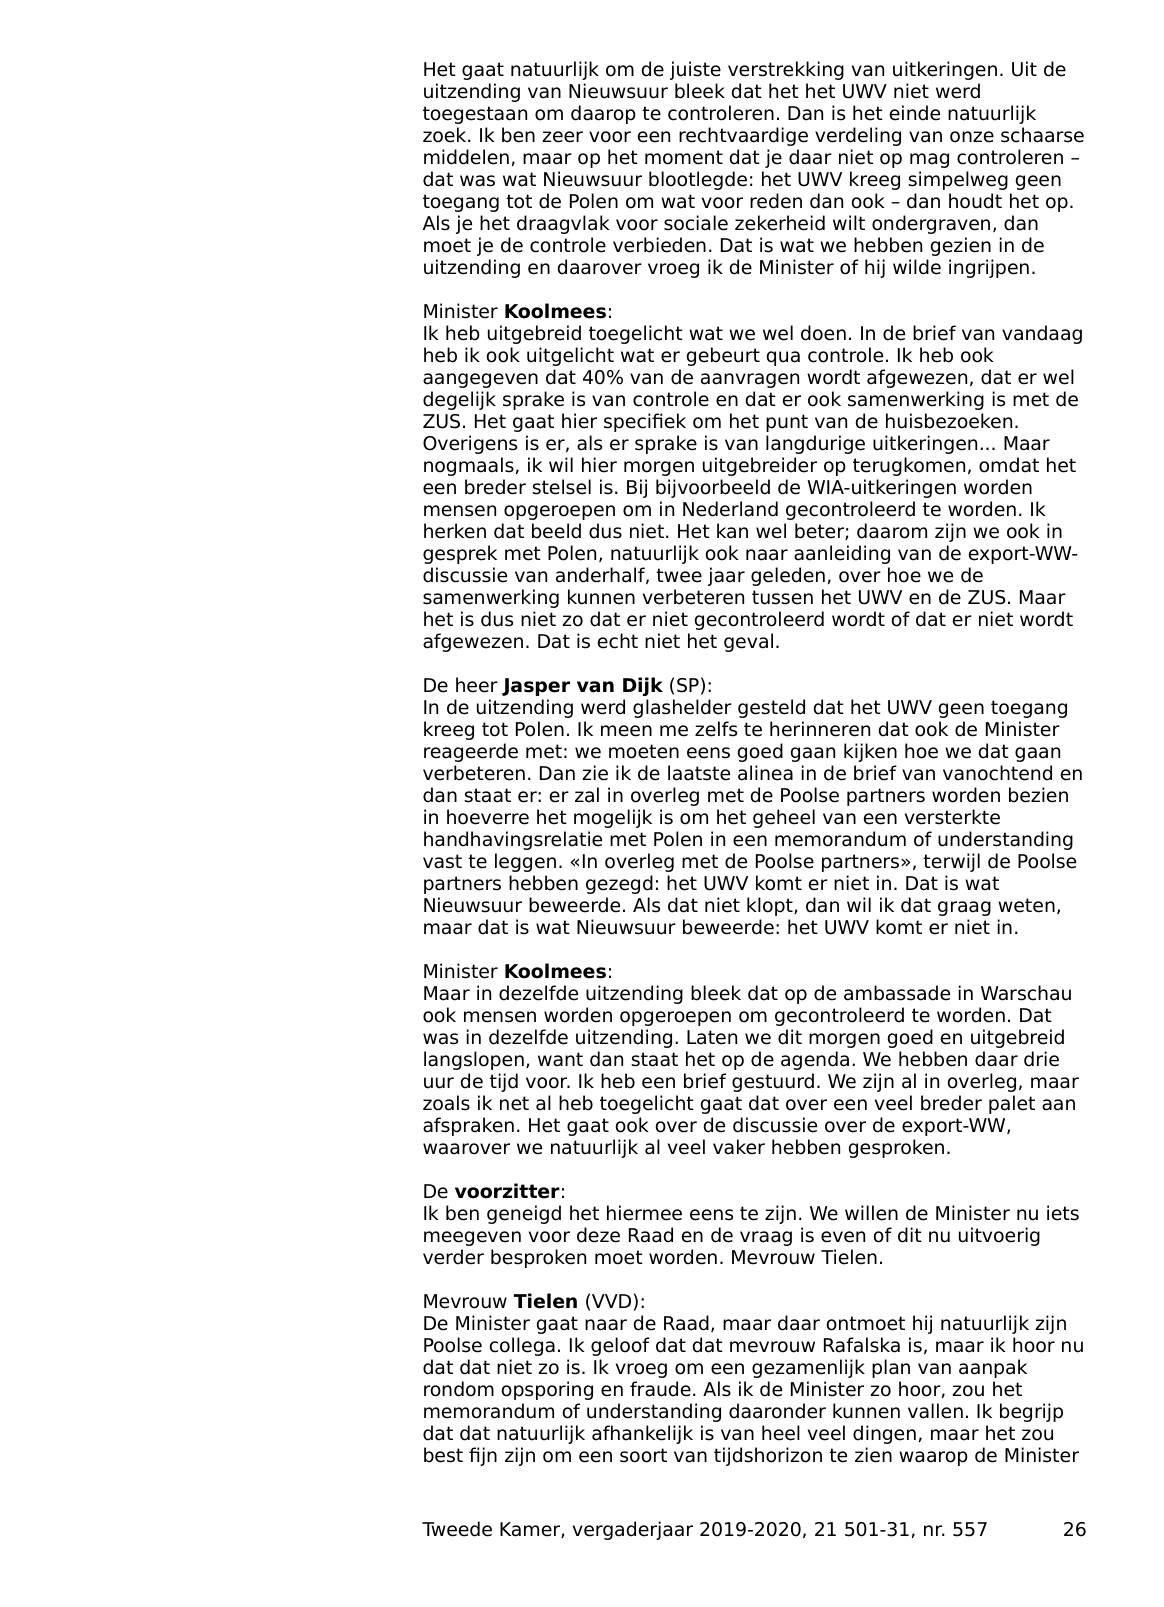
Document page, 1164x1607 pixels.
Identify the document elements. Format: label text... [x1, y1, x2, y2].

text Maar in dezelfde uitzending bleek dat op de ambassade in Warschau ook mensen worden opgeroepen om gecontroleerd te worden. Dat was in dezelfde uitzending. Laten we dit morgen goed en uitgebreid langslopen, want dan staat het op de agenda. We hebben daar drie uur de tijd voor. Ik heb een brief gestuurd. We zijn al in overleg, maar zoals ik net al heb toegelicht gaat dat over een veel breder palet aan afspraken. Het gaat ook over de discussie over de export-WW, waarover we natuurlijk al veel vaker hebben gesproken. [422, 983, 1087, 1159]
text De Minister gaat naar de Raad, maar daar ontmoet hij natuurlijk zijn Poolse collega. Ik geloof dat dat mevrouw Rafalska is, maar ik hoor nu dat dat niet zo is. Ik vroeg om een gezamenlijk plan van aanpak rondom opsporing en fraude. Als ik de Minister zo hoor, zou het memorandum of understanding daaronder kunnen vallen. Ik begrijp dat dat natuurlijk afhankelijk is van heel veel dingen, maar het zou best fijn zijn om een soort van tijdshorizon te zien waarop de Minister [422, 1313, 1087, 1467]
text Mevrouw Tielen (VVD): [422, 1291, 1087, 1313]
text Minister Koolmees: [422, 961, 1087, 983]
text Het gaat natuurlijk om de juiste verstrekking van uitkeringen. Uit de uitzending van Nieuwsuur bleek dat het het UWV niet werd toegestaan om daarop te controleren. Dan is het einde natuurlijk zoek. Ik ben zeer voor een rechtvaardige verdeling van onze schaarse middelen, maar op het moment dat je daar niet op mag controleren – dat was wat Nieuwsuur blootlegde: het UWV kreeg simpelweg geen toegang tot de Polen om wat voor reden dan ook – dan houdt het op. Als je het draagvlak voor sociale zekerheid wilt ondergraven, dan moet je de controle verbieden. Dat is wat we hebben gezien in de uitzending en daarover vroeg ik de Minister of hij wilde ingrijpen. [422, 59, 1087, 279]
text Minister Koolmees: [422, 301, 1087, 323]
text Ik heb uitgebreid toegelicht wat we wel doen. In de brief van vandaag heb ik ook uitgelicht wat er gebeurt qua controle. Ik heb ook aangegeven dat 40% van de aanvragen wordt afgewezen, dat er wel degelijk sprake is van controle en dat er ook samenwerking is met de ZUS. Het gaat hier specifiek om het punt van de huisbezoeken. Overigens is er, als er sprake is van langdurige uitkeringen... Maar nogmaals, ik wil hier morgen uitgebreider op terugkomen, omdat het een breder stelsel is. Bij bijvoorbeeld de WIA-uitkeringen worden mensen opgeroepen om in Nederland gecontroleerd te worden. Ik herken dat beeld dus niet. Het kan wel beter; daarom zijn we ook in gesprek met Polen, natuurlijk ook naar aanleiding van de export-WW-discussie van anderhalf, twee jaar geleden, over hoe we de samenwerking kunnen verbeteren tussen het UWV en de ZUS. Maar het is dus niet zo dat er niet gecontroleerd wordt of dat er niet wordt afgewezen. Dat is echt niet het geval. [422, 323, 1087, 653]
text De voorzitter: [422, 1181, 1087, 1203]
text Ik ben geneigd het hiermee eens te zijn. We willen de Minister nu iets meegeven voor deze Raad en de vraag is even of dit nu uitvoerig verder besproken moet worden. Mevrouw Tielen. [422, 1203, 1087, 1269]
text De heer Jasper van Dijk (SP): [422, 675, 1087, 697]
text In de uitzending werd glashelder gesteld dat het UWV geen toegang kreeg tot Polen. Ik meen me zelfs te herinneren dat ook de Minister reageerde met: we moeten eens goed gaan kijken hoe we dat gaan verbeteren. Dan zie ik de laatste alinea in de brief van vanochtend en dan staat er: er zal in overleg met de Poolse partners worden bezien in hoeverre het mogelijk is om het geheel van een versterkte handhavingsrelatie met Polen in een memorandum of understanding vast te leggen. «In overleg met de Poolse partners», terwijl de Poolse partners hebben gezegd: het UWV komt er niet in. Dat is wat Nieuwsuur beweerde. Als dat niet klopt, dan wil ik dat graag weten, maar dat is wat Nieuwsuur beweerde: het UWV komt er niet in. [422, 697, 1087, 939]
